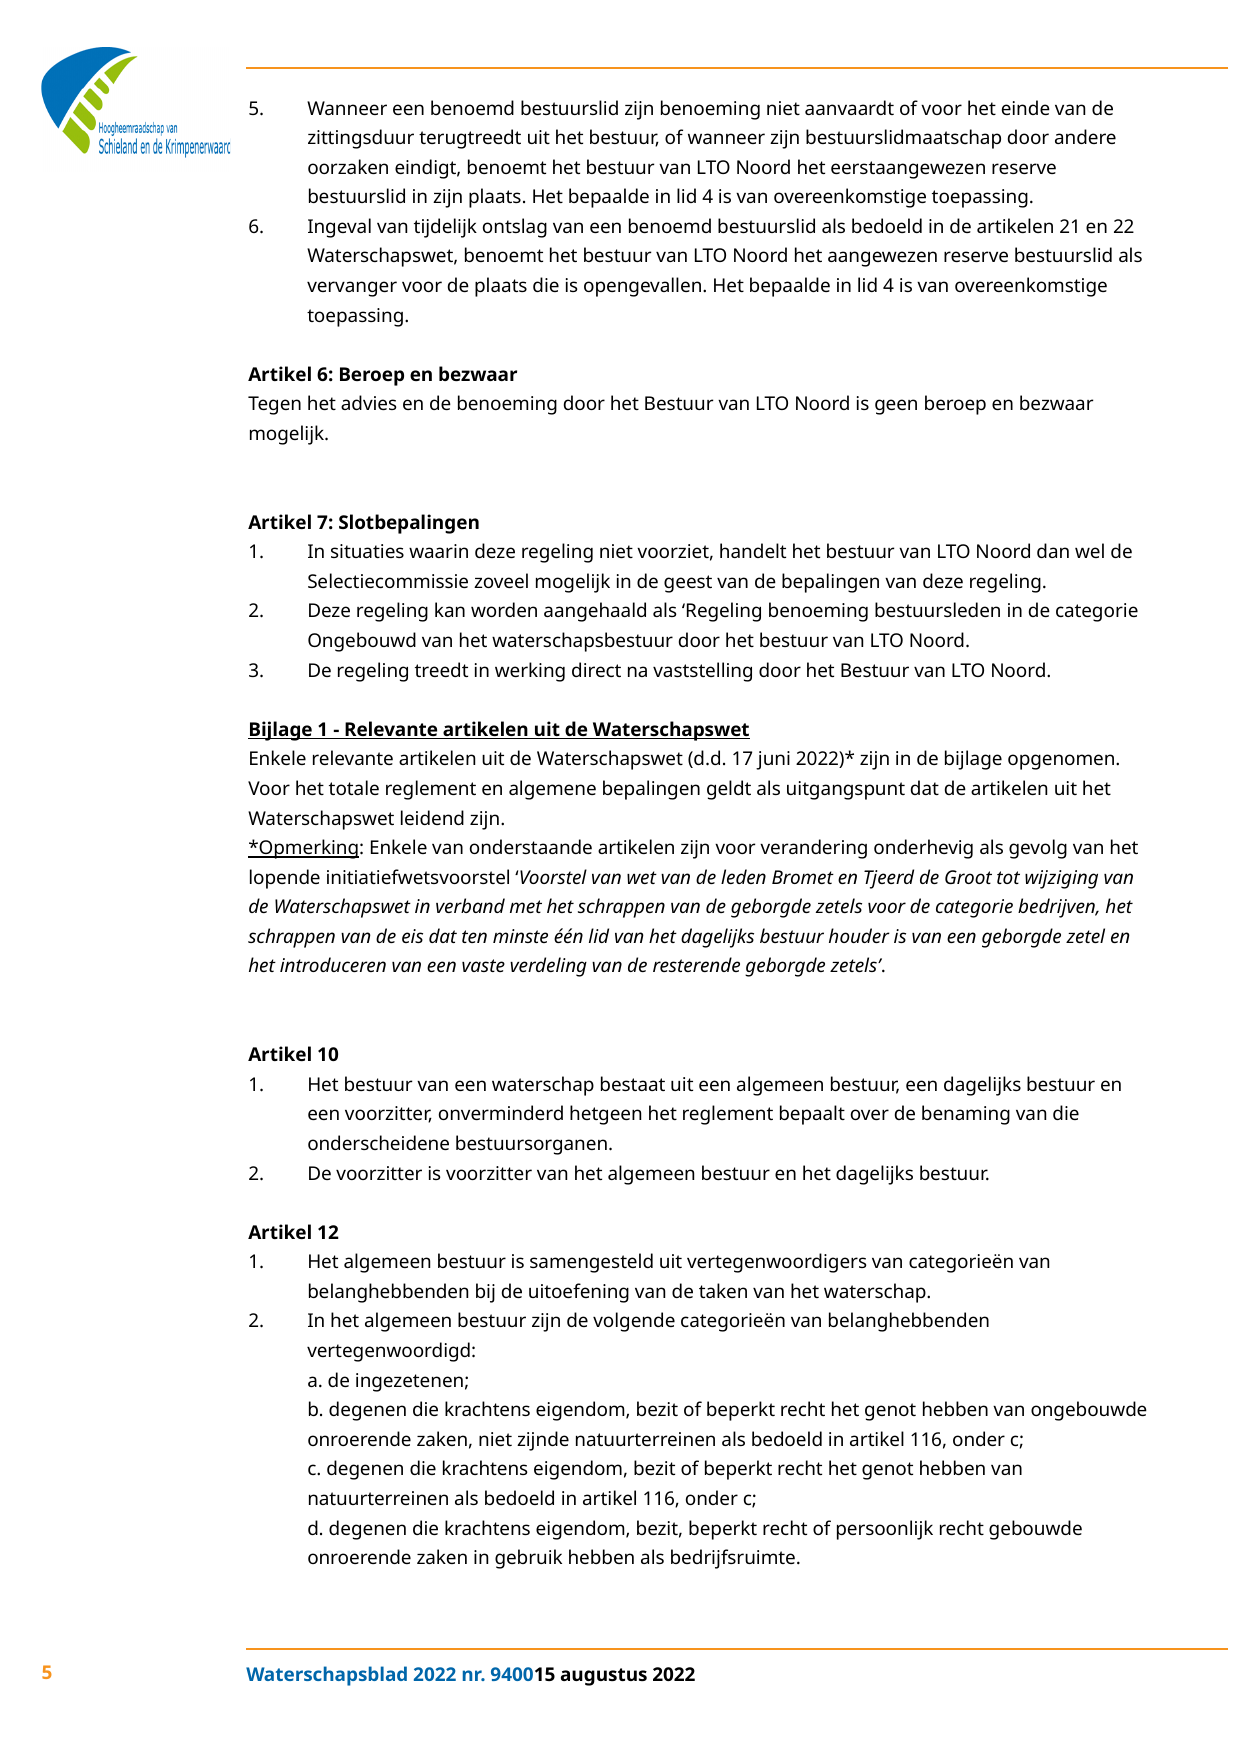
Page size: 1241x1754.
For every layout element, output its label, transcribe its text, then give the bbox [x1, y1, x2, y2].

list c. degenen die krachtens eigendom, bezit of beperkt recht het genot hebben van natuurterreinen als bedoeld in artikel 116, onder c; [248, 1456, 1152, 1511]
list a. de ingezetenen; [248, 1367, 1152, 1393]
text *Opmerking: Enkele van onderstaande artikelen zijn voor verandering onderhevig als gevolg van het lopende initiatiefwetsvoorstel ‘Voorstel van wet van de leden Bromet en Tjeerd de Groot tot wijziging van de Waterschapswet in verband met het schrappen van de geborgde zetels voor de categorie bedrijven, het schrappen van de eis dat ten minste één lid van het dagelijks bestuur houder is van een geborgde zetel en het introduceren van een vaste verdeling van de resterende geborgde zetels’. [248, 834, 1152, 978]
text Artikel 7: Slotbepalingen [248, 509, 1152, 535]
list In het algemeen bestuur zijn de volgende categorieën van belanghebbenden vertegenwoordigd: [248, 1308, 1152, 1363]
list In situaties waarin deze regeling niet voorziet, handelt het bestuur van LTO Noord dan wel de Selectiecommissie zoveel mogelijk in de geest van de bepalingen van deze regeling. [248, 538, 1152, 594]
text Artikel 6: Beroep en bezwaar [248, 361, 1152, 387]
list Het algemeen bestuur is samengesteld uit vertegenwoordigers van categorieën van belanghebbenden bij de uitoefening van de taken van het waterschap. [248, 1248, 1152, 1304]
text Artikel 12 [248, 1219, 1152, 1245]
list Het bestuur van een waterschap bestaat uit een algemeen bestuur, een dagelijks bestuur en een voorzitter, onverminderd hetgeen het reglement bepaalt over de benaming van die onderscheidene bestuursorganen. [248, 1071, 1152, 1156]
picture [41, 47, 231, 172]
text Bijlage 1 - Relevante artikelen uit de Waterschapswet [248, 716, 1152, 742]
list De regeling treedt in werking direct na vaststelling door het Bestuur van LTO Noord. [248, 657, 1152, 683]
list b. degenen die krachtens eigendom, bezit of beperkt recht het genot hebben van ongebouwde onroerende zaken, niet zijnde natuurterreinen als bedoeld in artikel 116, onder c; [248, 1396, 1152, 1452]
list Deze regeling kan worden aangehaald als ‘Regeling benoeming bestuursleden in de categorie Ongebouwd van het waterschapsbestuur door het bestuur van LTO Noord. [248, 598, 1152, 653]
text Tegen het advies en de benoeming door het Bestuur van LTO Noord is geen beroep en bezwaar mogelijk. [248, 391, 1152, 446]
text Enkele relevante artikelen uit de Waterschapswet (d.d. 17 juni 2022)* zijn in de bijlage opgenomen. Voor het totale reglement en algemene bepalingen geldt als uitgangspunt dat de artikelen uit het Waterschapswet leidend zijn. [248, 746, 1152, 831]
list Ingeval van tijdelijk ontslag van een benoemd bestuurslid als bedoeld in de artikelen 21 en 22 Waterschapswet, benoemt het bestuur van LTO Noord het aangewezen reserve bestuurslid als vervanger voor de plaats die is opengevallen. Het bepaalde in lid 4 is van overeenkomstige toepassing. [248, 213, 1152, 328]
list d. degenen die krachtens eigendom, bezit, beperkt recht of persoonlijk recht gebouwde onroerende zaken in gebruik hebben als bedrijfsruimte. [248, 1515, 1152, 1570]
list De voorzitter is voorzitter van het algemeen bestuur en het dagelijks bestuur. [248, 1160, 1152, 1186]
list Wanneer een benoemd bestuurslid zijn benoeming niet aanvaardt of voor het einde van de zittingsduur terugtreedt uit het bestuur, of wanneer zijn bestuurslidmaatschap door andere oorzaken eindigt, benoemt het bestuur van LTO Noord het eerstaangewezen reserve bestuurslid in zijn plaats. Het bepaalde in lid 4 is van overeenkomstige toepassing. [248, 95, 1152, 209]
text Artikel 10 [248, 1041, 1152, 1067]
